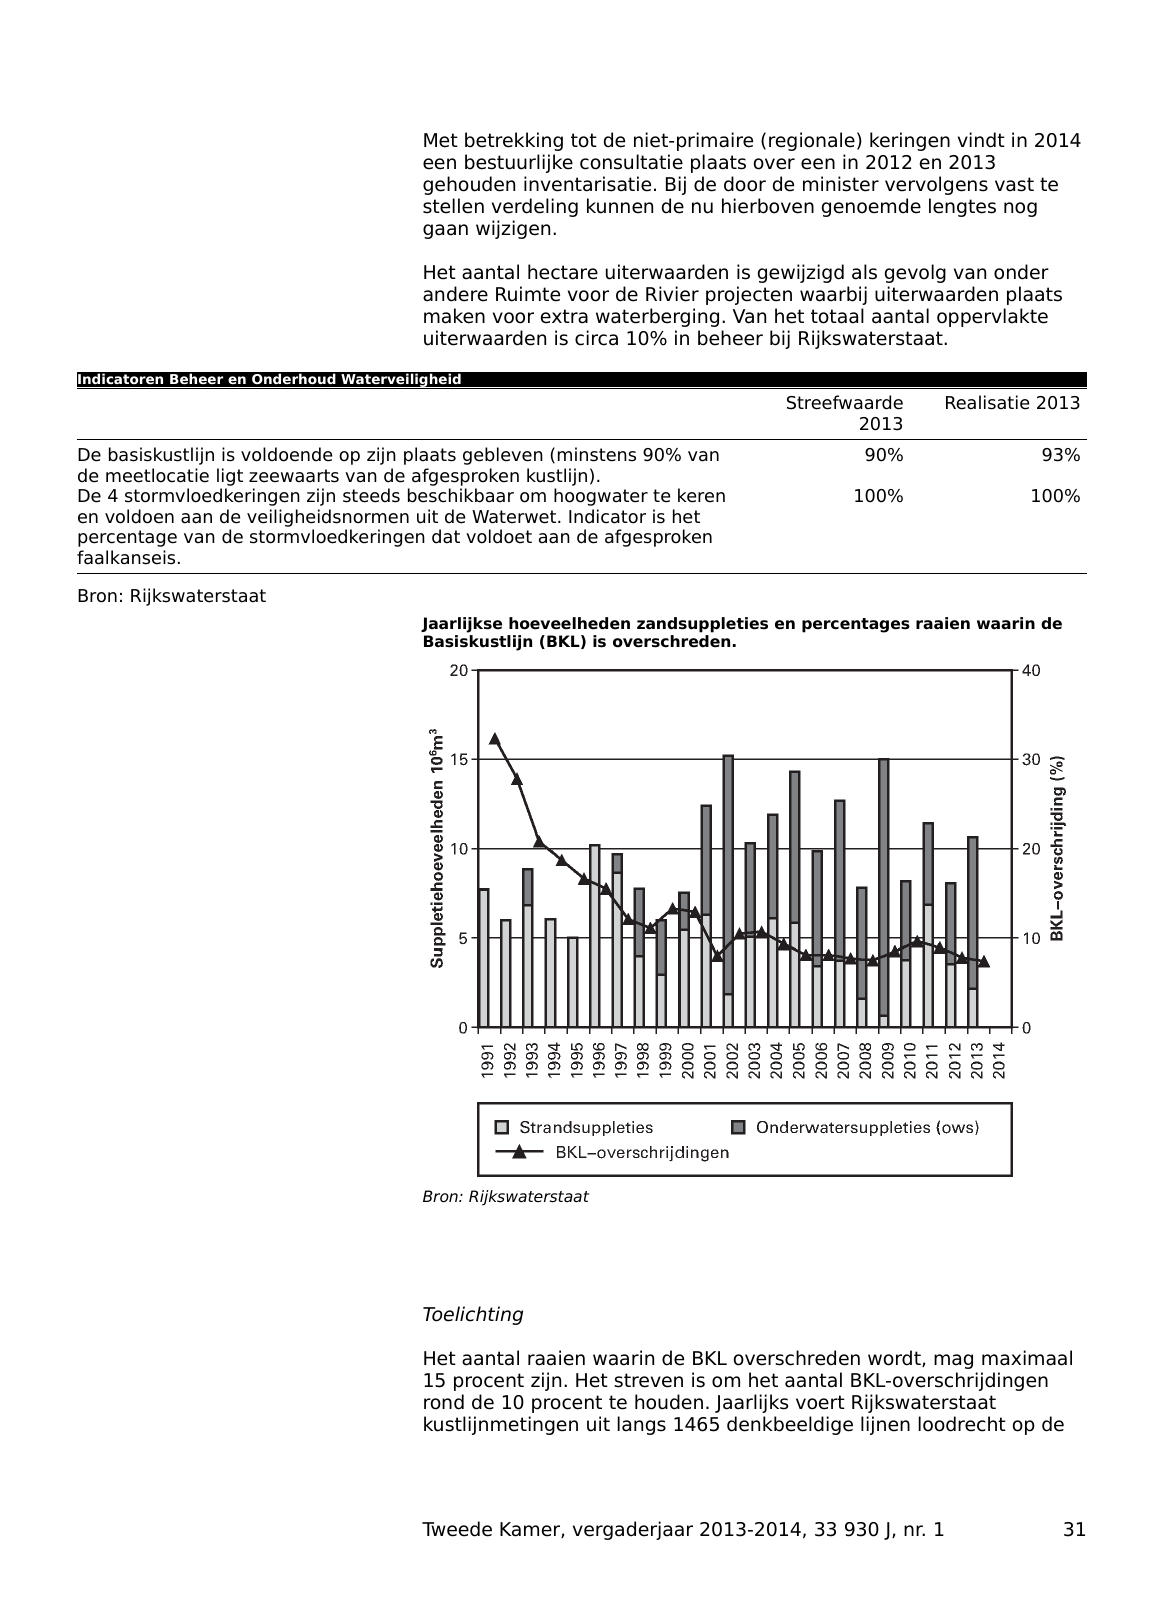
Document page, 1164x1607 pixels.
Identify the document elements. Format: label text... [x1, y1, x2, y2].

table_cell [77, 389, 732, 439]
table_cell 93% [910, 440, 1087, 486]
text Jaarlijkse hoeveelheden zandsuppleties en percentages raaien waarin de Basiskustlijn (BKL) is overschreden. [422, 615, 1066, 651]
table_cell De 4 stormvloedkeringen zijn steeds beschikbaar om hoogwater te keren en voldoen aan de veiligheidsnormen uit de Waterwet. Indicator is het percentage van de stormvloedkeringen dat voldoet aan de afgesproken faalkanseis. [77, 486, 732, 573]
table_cell Bron: Rijkswaterstaat [77, 574, 1087, 607]
table_cell De basiskustlijn is voldoende op zijn plaats gebleven (minstens 90% van de meetlocatie ligt zeewaarts van de afgesproken kustlijn). [77, 440, 732, 486]
table_cell Realisatie 2013 [910, 389, 1087, 439]
table_cell 100% [732, 486, 909, 573]
table_cell 100% [910, 486, 1087, 573]
table_header Indicatoren Beheer en Onderhoud Waterveiligheid [77, 372, 1087, 387]
picture [422, 662, 1067, 1177]
text Het aantal hectare uiterwaarden is gewijzigd als gevolg van onder andere Ruimte voor de Rivier projecten waarbij uiterwaarden plaats maken voor extra waterberging. Van het totaal aantal oppervlakte uiterwaarden is circa 10% in beheer bij Rijkswaterstaat. [422, 262, 1087, 350]
table_cell Streefwaarde 2013 [732, 389, 909, 439]
table_cell 90% [732, 440, 909, 486]
text Met betrekking tot de niet-primaire (regionale) keringen vindt in 2014 een bestuurlijke consultatie plaats over een in 2012 en 2013 gehouden inventarisatie. Bij de door de minister vervolgens vast te stellen verdeling kunnen de nu hierboven genoemde lengtes nog gaan wijzigen. [422, 130, 1087, 240]
subtitle Toelichting [422, 1303, 1087, 1326]
text Bron: Rijkswaterstaat [422, 1188, 1066, 1206]
text Het aantal raaien waarin de BKL overschreden wordt, mag maximaal 15 procent zijn. Het streven is om het aantal BKL-overschrijdingen rond de 10 procent te houden. Jaarlijks voert Rijkswaterstaat kustlijnmetingen uit langs 1465 denkbeeldige lijnen loodrecht op de [422, 1348, 1087, 1436]
